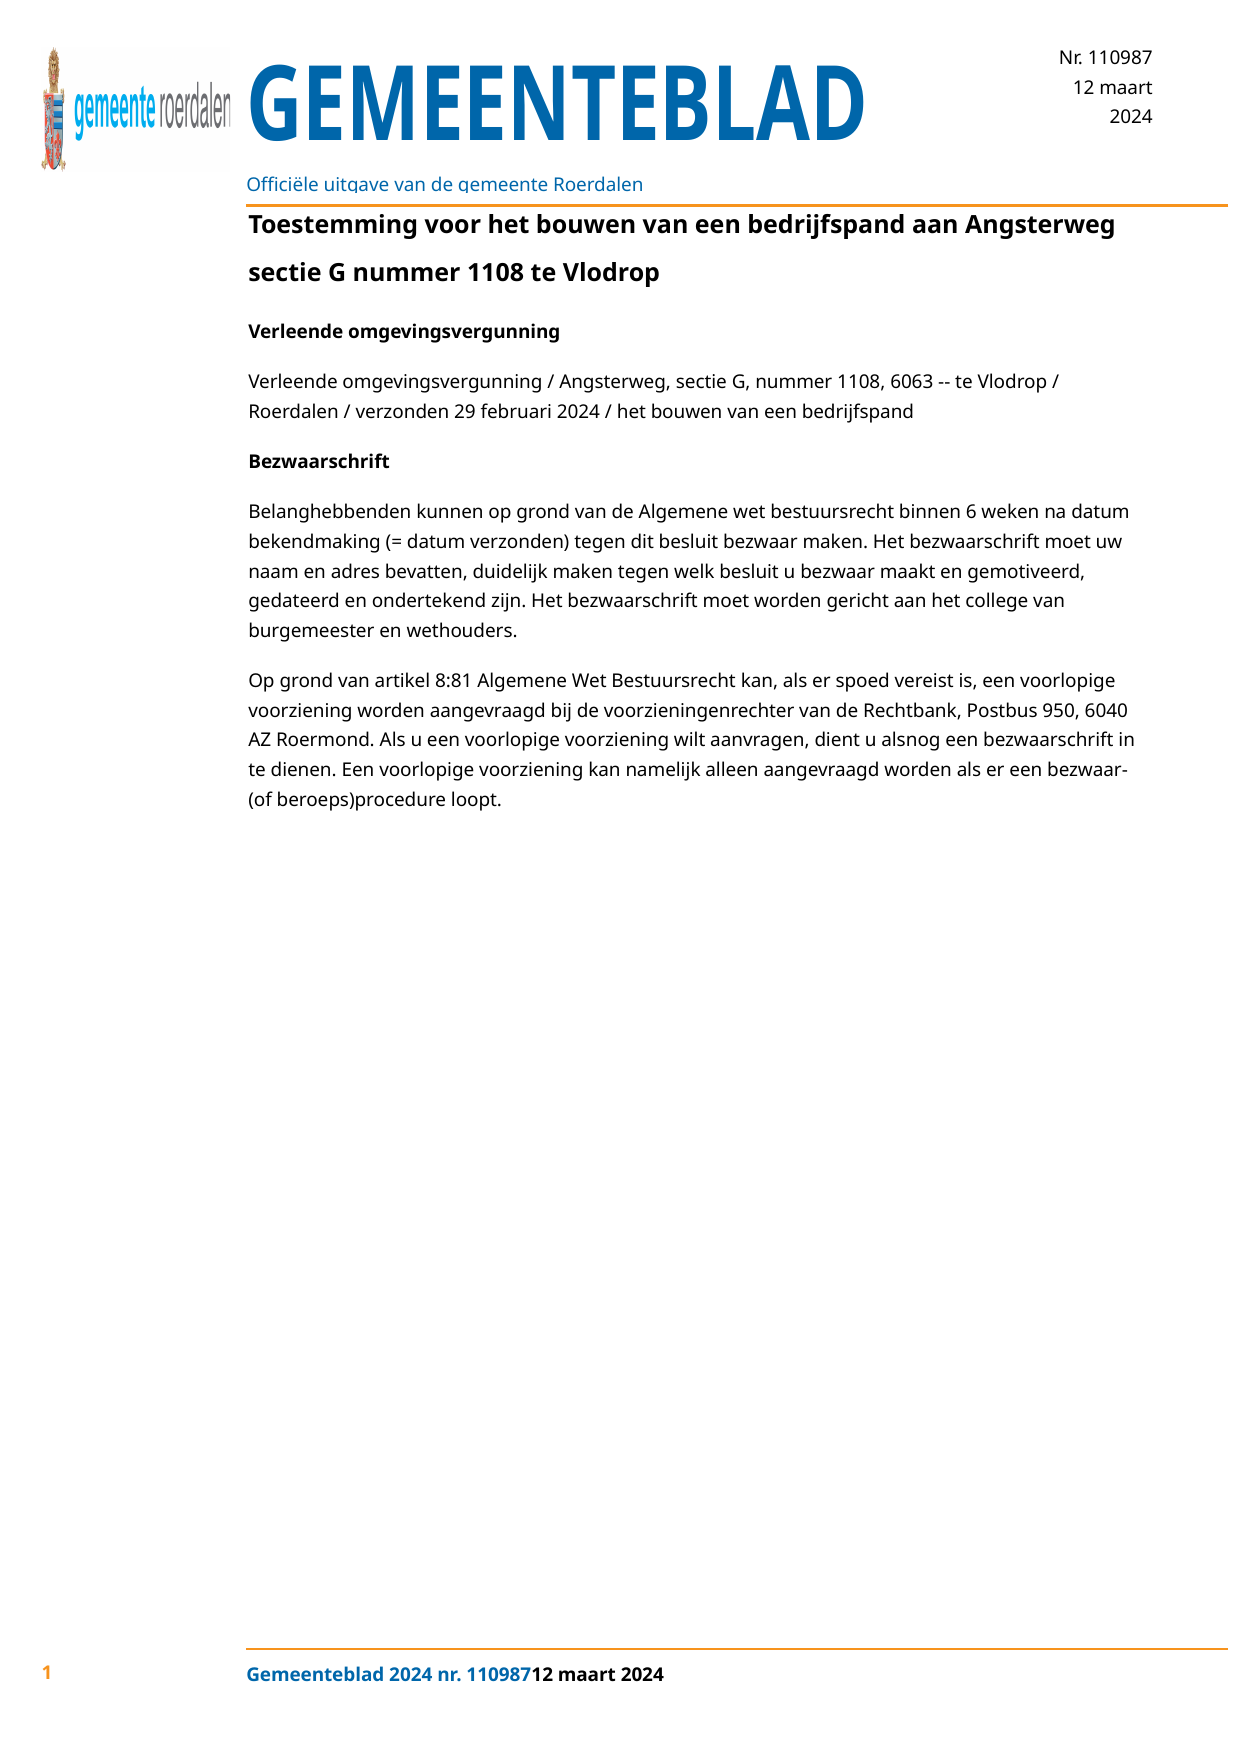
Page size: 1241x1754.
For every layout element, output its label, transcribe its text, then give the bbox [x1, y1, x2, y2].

text Belanghebbenden kunnen op grond van de Algemene wet bestuursrecht binnen 6 weken na datum bekendmaking (= datum verzonden) tegen dit besluit bezwaar maken. Het bezwaarschrift moet uw naam en adres bevatten, duidelijk maken tegen welk besluit u bezwaar maakt en gemotiveerd, gedateerd en ondertekend zijn. Het bezwaarschrift moet worden gericht aan het college van burgemeester en wethouders. [248, 499, 1152, 643]
text Verleende omgevingsvergunning / Angsterweg, sectie G, nummer 1108, 6063 -- te Vlodrop / Roerdalen / verzonden 29 februari 2024 / het bouwen van een bedrijfspand [248, 368, 1152, 424]
text Bezwaarschrift [248, 448, 1152, 474]
picture [41, 47, 231, 172]
text Toestemming voor het bouwen van een bedrijfspand aan Angsterweg sectie G nummer 1108 te Vlodrop [248, 207, 1152, 288]
text Op grond van artikel 8:81 Algemene Wet Bestuursrecht kan, als er spoed vereist is, een voorlopige voorziening worden aangevraagd bij de voorzieningenrechter van de Rechtbank, Postbus 950, 6040 AZ Roermond. Als u een voorlopige voorziening wilt aanvragen, dient u alsnog een bezwaarschrift in te dienen. Een voorlopige voorziening kan namelijk alleen aangevraagd worden als er een bezwaar- (of beroeps)procedure loopt. [248, 667, 1152, 812]
text Verleende omgevingsvergunning [248, 318, 1152, 344]
